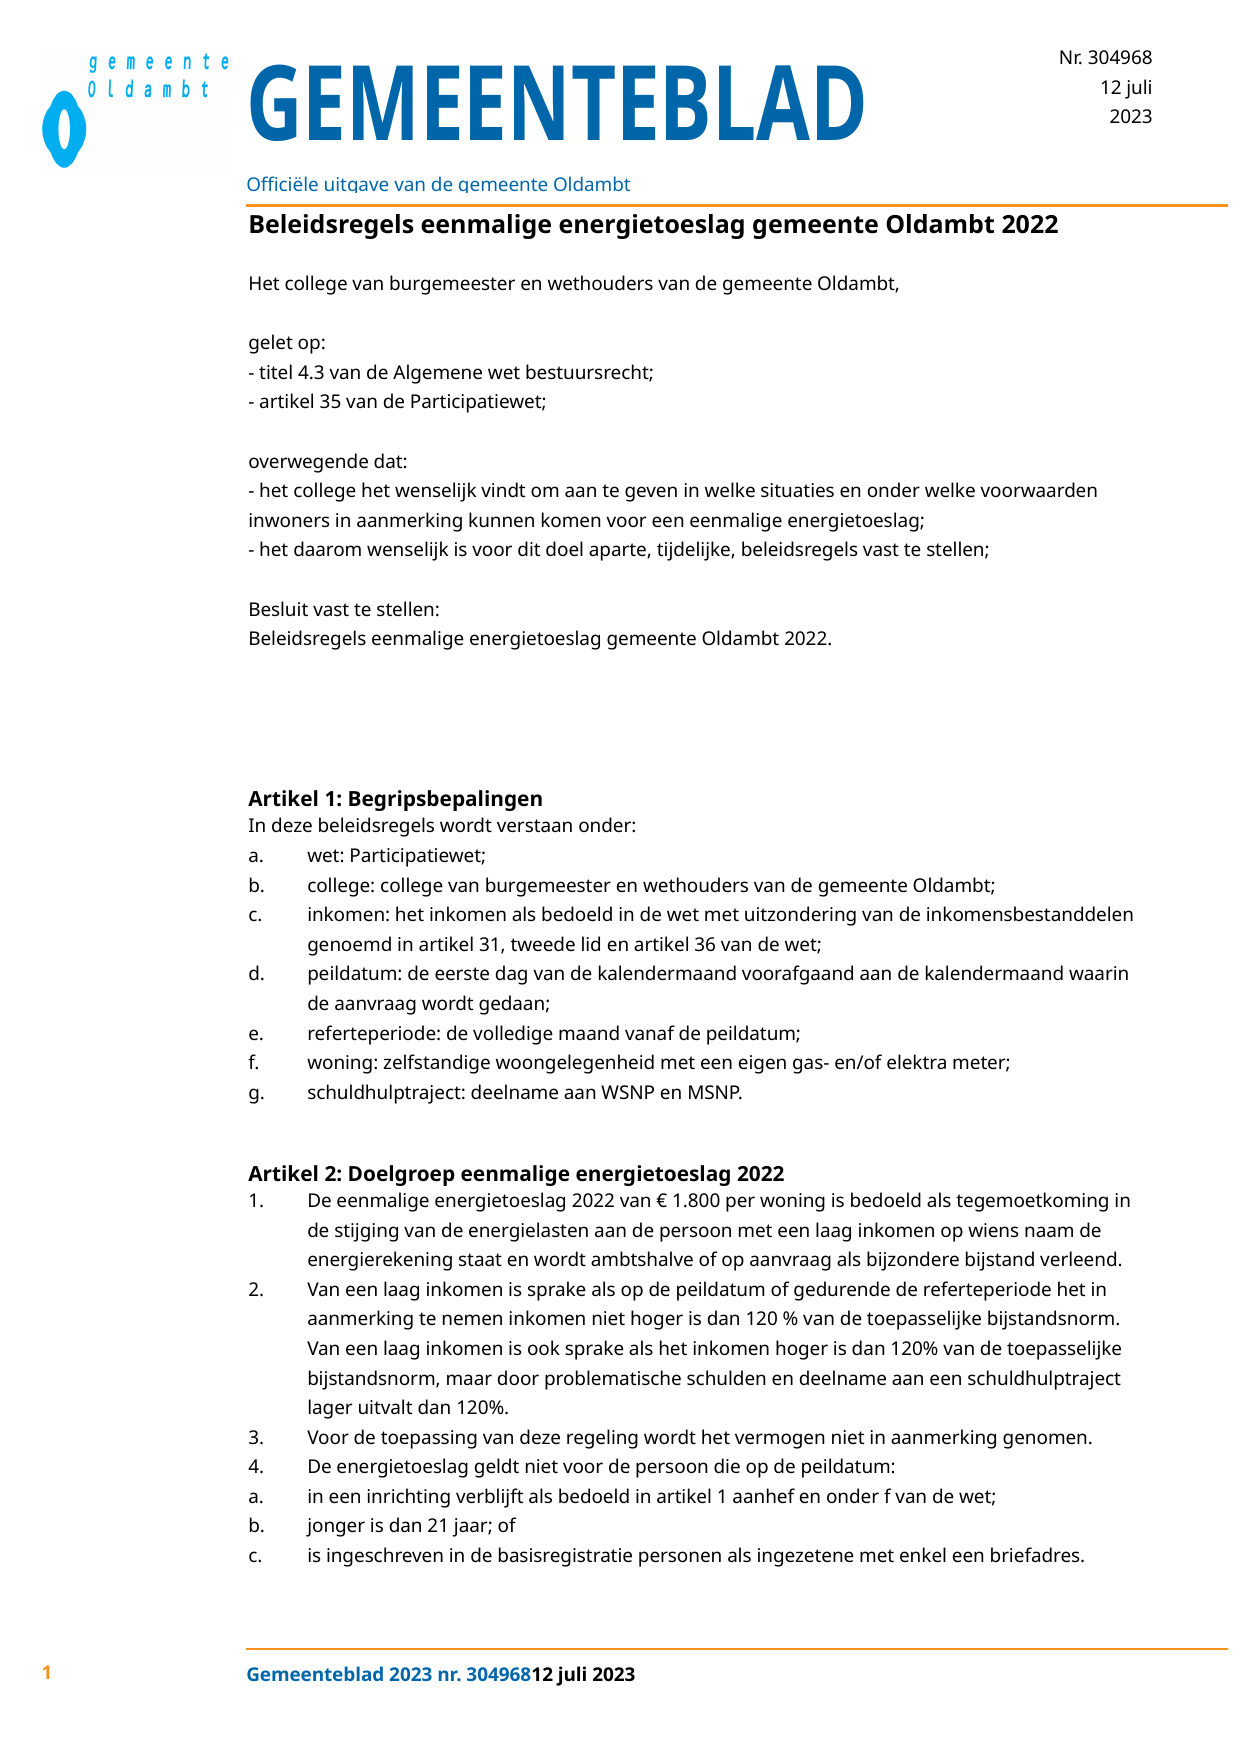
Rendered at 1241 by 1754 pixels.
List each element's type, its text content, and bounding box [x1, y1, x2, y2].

text - titel 4.3 van de Algemene wet bestuursrecht; [248, 359, 1152, 385]
text overwegende dat: [248, 448, 1152, 473]
list wet: Participatiewet; [248, 842, 1152, 868]
text - het college het wenselijk vindt om aan te geven in welke situaties en onder welke voorwaarden inwoners in aanmerking kunnen komen voor een eenmalige energietoeslag; [248, 477, 1152, 533]
text Artikel 1: Begripsbepalingen [248, 784, 1152, 813]
text Het college van burgemeester en wethouders van de gemeente Oldambt, [248, 270, 1152, 296]
list De eenmalige energietoeslag 2022 van € 1.800 per woning is bedoeld als tegemoetkoming in de stijging van de energielasten aan de persoon met een laag inkomen op wiens naam de energierekening staat en wordt ambtshalve of op aanvraag als bijzondere bijstand verleend. [248, 1187, 1152, 1272]
text Beleidsregels eenmalige energietoeslag gemeente Oldambt 2022 [248, 207, 1152, 241]
picture [41, 47, 231, 172]
text Beleidsregels eenmalige energietoeslag gemeente Oldambt 2022. [248, 625, 1152, 651]
list Van een laag inkomen is sprake als op de peildatum of gedurende de referteperiode het in aanmerking te nemen inkomen niet hoger is dan 120 % van de toepasselijke bijstandsnorm. Van een laag inkomen is ook sprake als het inkomen hoger is dan 120% van de toepasselijke bijstandsnorm, maar door problematische schulden en deelname aan een schuldhulptraject lager uitvalt dan 120%. [248, 1276, 1152, 1420]
text Besluit vast te stellen: [248, 596, 1152, 621]
list is ingeschreven in de basisregistratie personen als ingezetene met enkel een briefadres. [248, 1542, 1152, 1568]
list De energietoeslag geldt niet voor de persoon die op de peildatum: [248, 1453, 1152, 1479]
text - het daarom wenselijk is voor dit doel aparte, tijdelijke, beleidsregels vast te stellen; [248, 537, 1152, 562]
list college: college van burgemeester en wethouders van de gemeente Oldambt; [248, 872, 1152, 897]
list Voor de toepassing van deze regeling wordt het vermogen niet in aanmerking genomen. [248, 1424, 1152, 1450]
list inkomen: het inkomen als bedoeld in de wet met uitzondering van de inkomensbestanddelen genoemd in artikel 31, tweede lid en artikel 36 van de wet; [248, 901, 1152, 957]
text - artikel 35 van de Participatiewet; [248, 389, 1152, 414]
list referteperiode: de volledige maand vanaf de peildatum; [248, 1020, 1152, 1045]
text Artikel 2: Doelgroep eenmalige energietoeslag 2022 [248, 1159, 1152, 1187]
list jonger is dan 21 jaar; of [248, 1513, 1152, 1538]
list schuldhulptraject: deelname aan WSNP en MSNP. [248, 1079, 1152, 1104]
list in een inrichting verblijft als bedoeld in artikel 1 aanhef en onder f van de wet; [248, 1483, 1152, 1509]
text gelet op: [248, 329, 1152, 355]
list woning: zelfstandige woongelegenheid met een eigen gas- en/of elektra meter; [248, 1049, 1152, 1075]
list peildatum: de eerste dag van de kalendermaand voorafgaand aan de kalendermaand waarin de aanvraag wordt gedaan; [248, 961, 1152, 1016]
text In deze beleidsregels wordt verstaan onder: [248, 813, 1152, 838]
